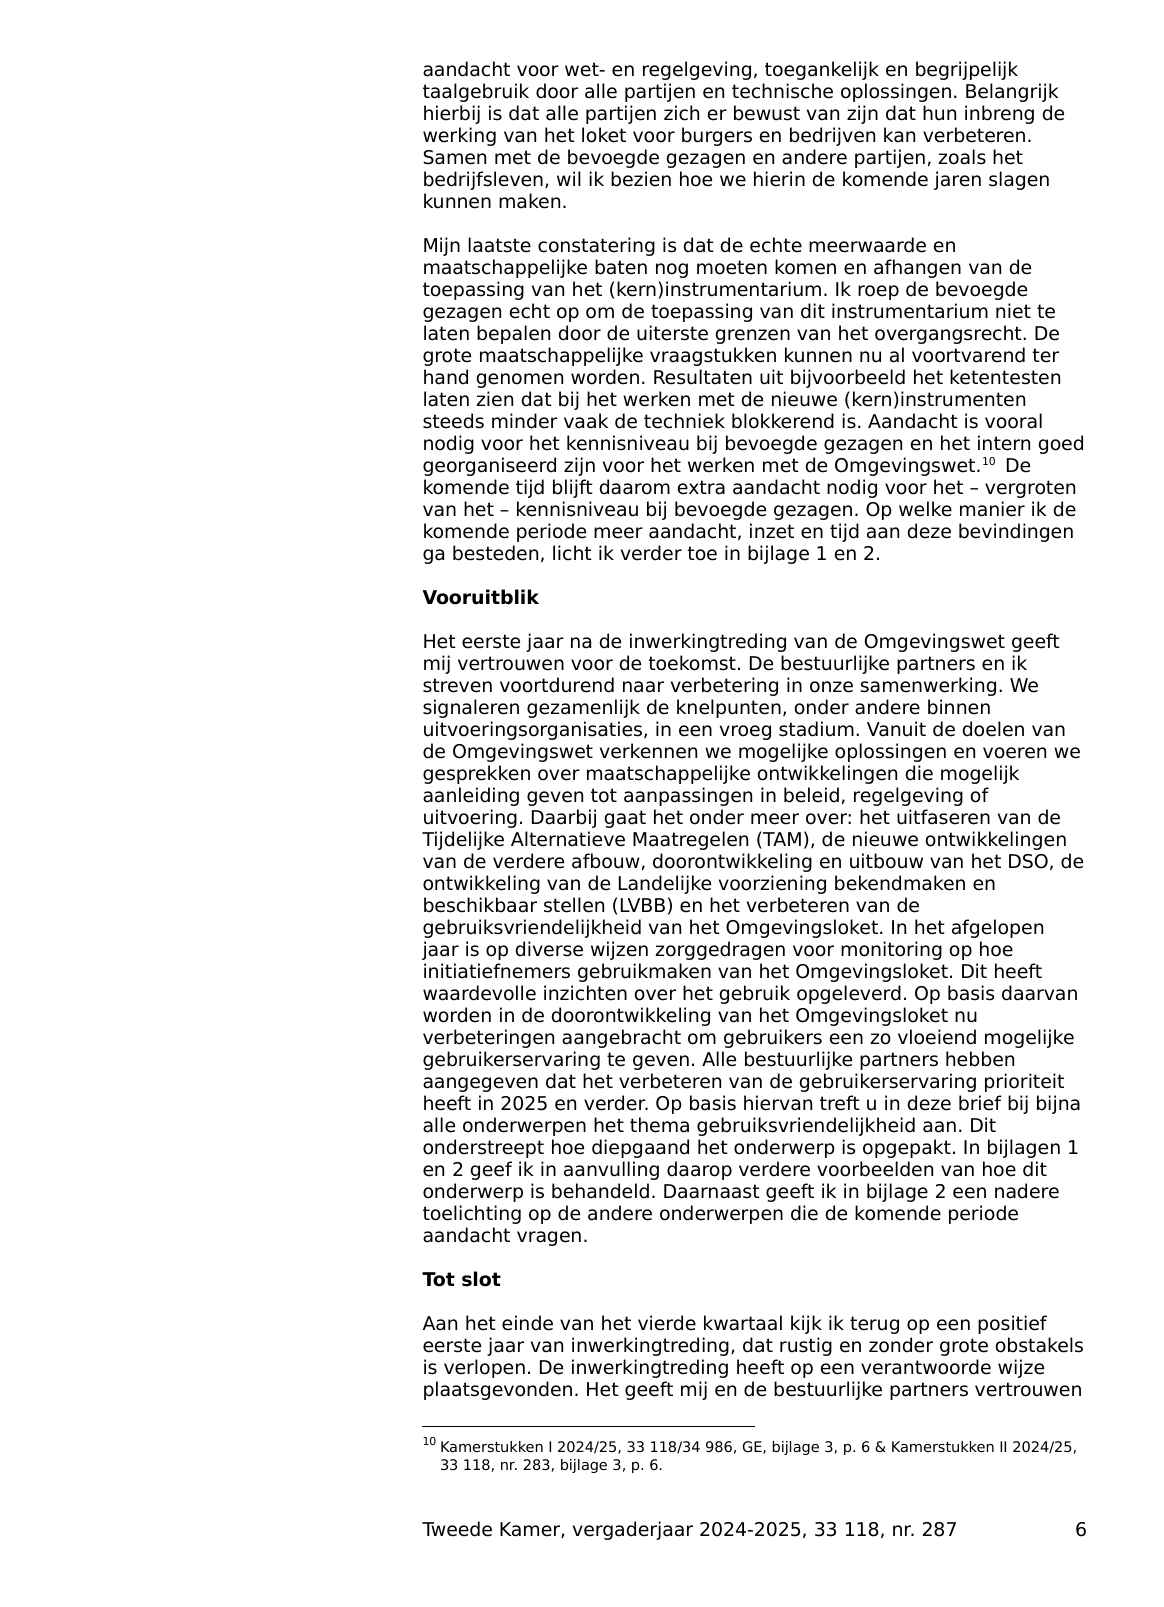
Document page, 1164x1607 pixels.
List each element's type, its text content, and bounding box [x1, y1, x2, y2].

text Aan het einde van het vierde kwartaal kijk ik terug op een positief eerste jaar van inwerkingtreding, dat rustig en zonder grote obstakels is verlopen. De inwerkingtreding heeft op een verantwoorde wijze plaatsgevonden. Het geeft mij en de bestuurlijke partners vertrouwen [422, 1313, 1087, 1401]
text Kamerstukken I 2024/25, 33 118/34 986, GE, bijlage 3, p. 6 & Kamerstukken II 2024/25, 33 118, nr. 283, bijlage 3, p. 6. [422, 1435, 1087, 1474]
text aandacht voor wet- en regelgeving, toegankelijk en begrijpelijk taalgebruik door alle partijen en technische oplossingen. Belangrijk hierbij is dat alle partijen zich er bewust van zijn dat hun inbreng de werking van het loket voor burgers en bedrijven kan verbeteren. Samen met de bevoegde gezagen en andere partijen, zoals het bedrijfsleven, wil ik bezien hoe we hierin de komende jaren slagen kunnen maken. [422, 59, 1087, 213]
subtitle Vooruitblik [422, 587, 1087, 609]
text Het eerste jaar na de inwerkingtreding van de Omgevingswet geeft mij vertrouwen voor de toekomst. De bestuurlijke partners en ik streven voortdurend naar verbetering in onze samenwerking. We signaleren gezamenlijk de knelpunten, onder andere binnen uitvoeringsorganisaties, in een vroeg stadium. Vanuit de doelen van de Omgevingswet verkennen we mogelijke oplossingen en voeren we gesprekken over maatschappelijke ontwikkelingen die mogelijk aanleiding geven tot aanpassingen in beleid, regelgeving of uitvoering. Daarbij gaat het onder meer over: het uitfaseren van de Tijdelijke Alternatieve Maatregelen (TAM), de nieuwe ontwikkelingen van de verdere afbouw, doorontwikkeling en uitbouw van het DSO, de ontwikkeling van de Landelijke voorziening bekendmaken en beschikbaar stellen (LVBB) en het verbeteren van de gebruiksvriendelijkheid van het Omgevingsloket. In het afgelopen jaar is op diverse wijzen zorggedragen voor monitoring op hoe initiatiefnemers gebruikmaken van het Omgevingsloket. Dit heeft waardevolle inzichten over het gebruik opgeleverd. Op basis daarvan worden in de doorontwikkeling van het Omgevingsloket nu verbeteringen aangebracht om gebruikers een zo vloeiend mogelijke gebruikerservaring te geven. Alle bestuurlijke partners hebben aangegeven dat het verbeteren van de gebruikerservaring prioriteit heeft in 2025 en verder. Op basis hiervan treft u in deze brief bij bijna alle onderwerpen het thema gebruiksvriendelijkheid aan. Dit onderstreept hoe diepgaand het onderwerp is opgepakt. In bijlagen 1 en 2 geef ik in aanvulling daarop verdere voorbeelden van hoe dit onderwerp is behandeld. Daarnaast geeft ik in bijlage 2 een nadere toelichting op de andere onderwerpen die de komende periode aandacht vragen. [422, 631, 1087, 1247]
subtitle Tot slot [422, 1269, 1087, 1291]
text Mijn laatste constatering is dat de echte meerwaarde en maatschappelijke baten nog moeten komen en afhangen van de toepassing van het (kern)instrumentarium. Ik roep de bevoegde gezagen echt op om de toepassing van dit instrumentarium niet te laten bepalen door de uiterste grenzen van het overgangsrecht. De grote maatschappelijke vraagstukken kunnen nu al voortvarend ter hand genomen worden. Resultaten uit bijvoorbeeld het ketentesten laten zien dat bij het werken met de nieuwe (kern)instrumenten steeds minder vaak de techniek blokkerend is. Aandacht is vooral nodig voor het kennisniveau bij bevoegde gezagen en het intern goed georganiseerd zijn voor het werken met de Omgevingswet. De komende tijd blijft daarom extra aandacht nodig voor het – vergroten van het – kennisniveau bij bevoegde gezagen. Op welke manier ik de komende periode meer aandacht, inzet en tijd aan deze bevindingen ga besteden, licht ik verder toe in bijlage 1 en 2. [422, 235, 1087, 565]
